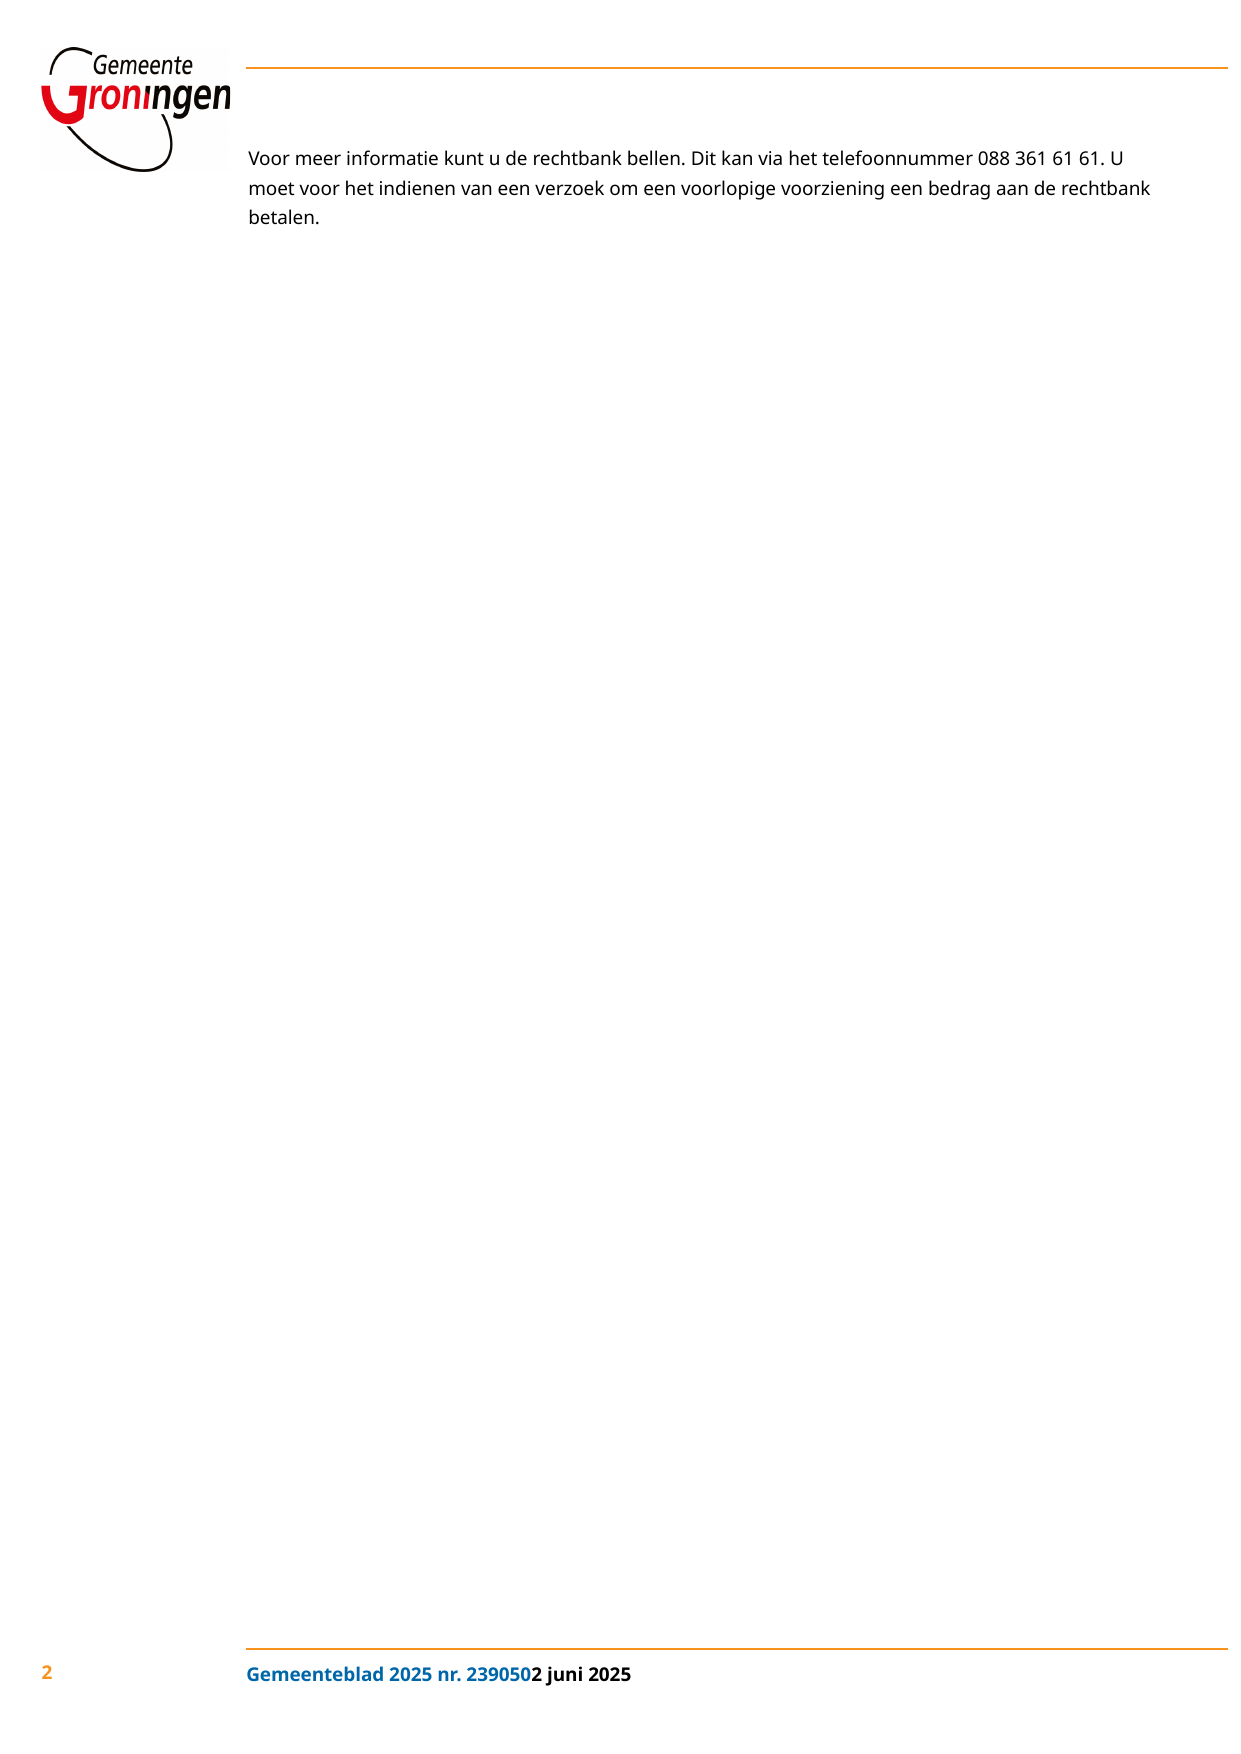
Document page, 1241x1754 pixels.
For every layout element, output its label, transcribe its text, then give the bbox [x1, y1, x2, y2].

picture [41, 47, 231, 172]
text Voor meer informatie kunt u de rechtbank bellen. Dit kan via het telefoonnummer 088 361 61 61. U moet voor het indienen van een verzoek om een voorlopige voorziening een bedrag aan de rechtbank betalen. [248, 145, 1152, 230]
